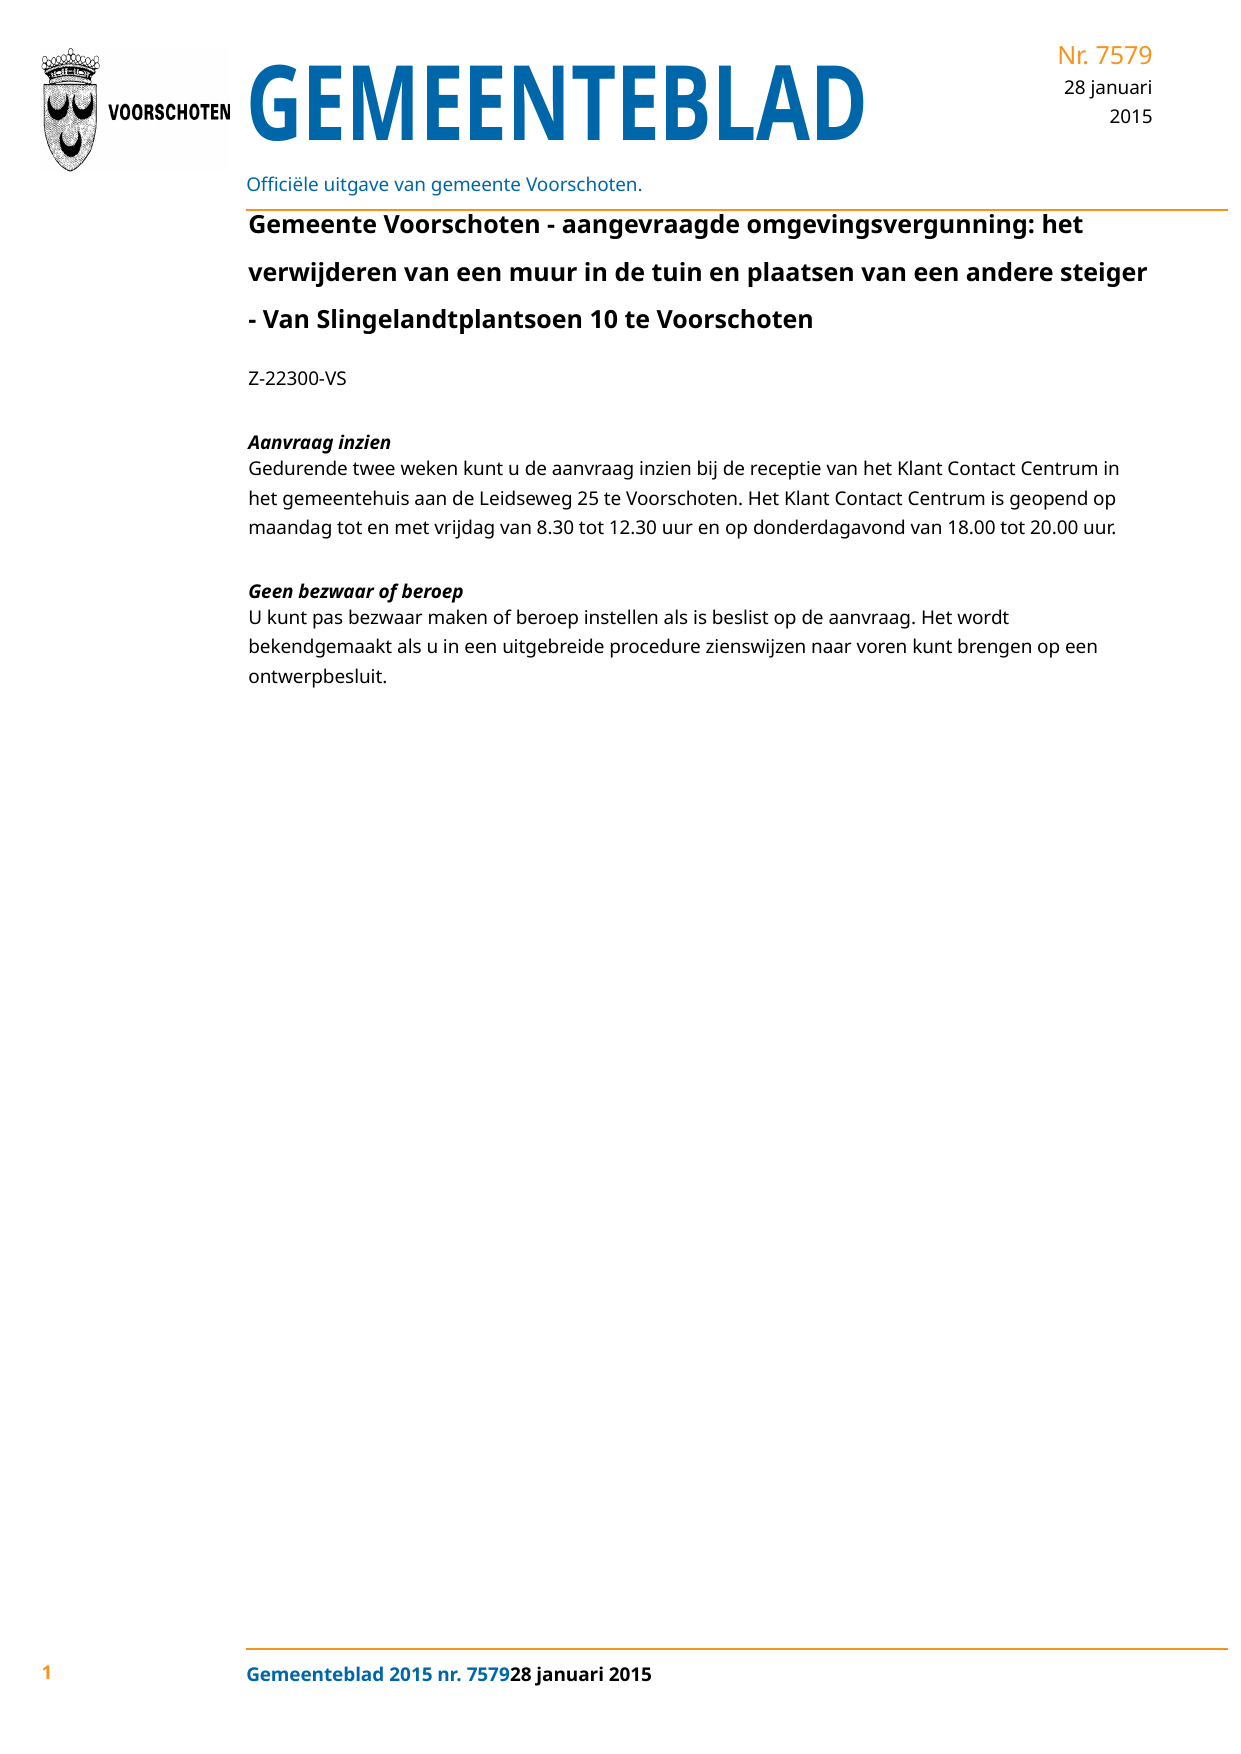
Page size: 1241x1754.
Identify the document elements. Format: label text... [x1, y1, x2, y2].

text Gedurende twee weken kunt u de aanvraag inzien bij de receptie van het Klant Contact Centrum in het gemeentehuis aan de Leidseweg 25 te Voorschoten. Het Klant Contact Centrum is geopend op maandag tot en met vrijdag van 8.30 tot 12.30 uur en op donderdagavond van 18.00 tot 20.00 uur. [248, 455, 1152, 540]
text U kunt pas bezwaar maken of beroep instellen als is beslist op de aanvraag. Het wordt bekendgemaakt als u in een uitgebreide procedure zienswijzen naar voren kunt brengen op een ontwerpbesluit. [248, 604, 1152, 689]
text Z-22300-VS [248, 366, 1152, 391]
text Geen bezwaar of beroep [248, 578, 1152, 604]
text Gemeente Voorschoten - aangevraagde omgevingsvergunning: het verwijderen van een muur in de tuin en plaatsen van een andere steiger - Van Slingelandtplantsoen 10 te Voorschoten [248, 211, 1152, 336]
picture [41, 47, 231, 172]
text Aanvraag inzien [248, 429, 1152, 455]
